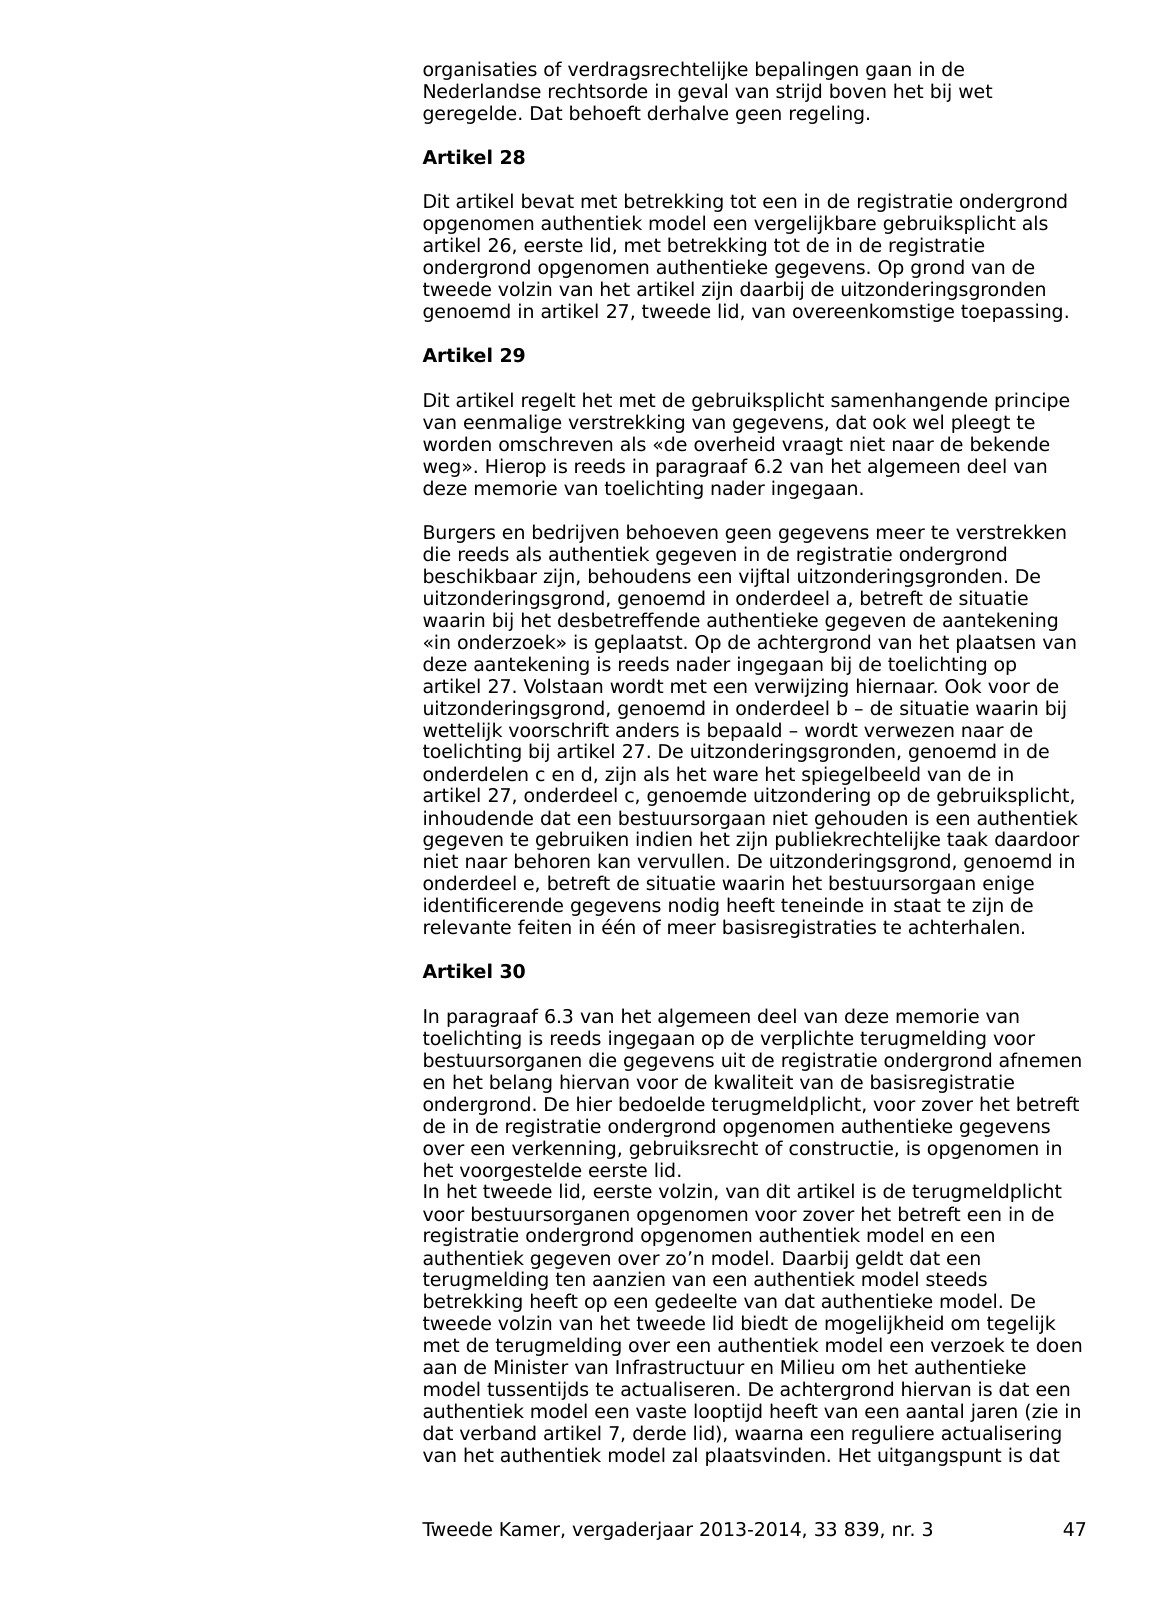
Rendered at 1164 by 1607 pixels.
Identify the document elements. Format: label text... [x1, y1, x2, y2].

text organisaties of verdragsrechtelijke bepalingen gaan in de Nederlandse rechtsorde in geval van strijd boven het bij wet geregelde. Dat behoeft derhalve geen regeling. [422, 59, 1087, 125]
text Dit artikel regelt het met de gebruiksplicht samenhangende principe van eenmalige verstrekking van gegevens, dat ook wel pleegt te worden omschreven als «de overheid vraagt niet naar de bekende weg». Hierop is reeds in paragraaf 6.2 van het algemeen deel van deze memorie van toelichting nader ingegaan. [422, 389, 1087, 499]
text Burgers en bedrijven behoeven geen gegevens meer te verstrekken die reeds als authentiek gegeven in de registratie ondergrond beschikbaar zijn, behoudens een vijftal uitzonderingsgronden. De uitzonderingsgrond, genoemd in onderdeel a, betreft de situatie waarin bij het desbetreffende authentieke gegeven de aantekening «in onderzoek» is geplaatst. Op de achtergrond van het plaatsen van deze aantekening is reeds nader ingegaan bij de toelichting op artikel 27. Volstaan wordt met een verwijzing hiernaar. Ook voor de uitzonderingsgrond, genoemd in onderdeel b – de situatie waarin bij wettelijk voorschrift anders is bepaald – wordt verwezen naar de toelichting bij artikel 27. De uitzonderingsgronden, genoemd in de onderdelen c en d, zijn als het ware het spiegelbeeld van de in artikel 27, onderdeel c, genoemde uitzondering op de gebruiksplicht, inhoudende dat een bestuursorgaan niet gehouden is een authentiek gegeven te gebruiken indien het zijn publiekrechtelijke taak daardoor niet naar behoren kan vervullen. De uitzonderingsgrond, genoemd in onderdeel e, betreft de situatie waarin het bestuursorgaan enige identificerende gegevens nodig heeft teneinde in staat te zijn de relevante feiten in één of meer basisregistraties te achterhalen. [422, 522, 1087, 939]
text Dit artikel bevat met betrekking tot een in de registratie ondergrond opgenomen authentiek model een vergelijkbare gebruiksplicht als artikel 26, eerste lid, met betrekking tot de in de registratie ondergrond opgenomen authentieke gegevens. Op grond van de tweede volzin van het artikel zijn daarbij de uitzonderingsgronden genoemd in artikel 27, tweede lid, van overeenkomstige toepassing. [422, 191, 1087, 323]
subtitle Artikel 28 [422, 147, 1087, 169]
subtitle Artikel 30 [422, 961, 1087, 983]
subtitle Artikel 29 [422, 345, 1087, 367]
text In paragraaf 6.3 van het algemeen deel van deze memorie van toelichting is reeds ingegaan op de verplichte terugmelding voor bestuursorganen die gegevens uit de registratie ondergrond afnemen en het belang hiervan voor de kwaliteit van de basisregistratie ondergrond. De hier bedoelde terugmeldplicht, voor zover het betreft de in de registratie ondergrond opgenomen authentieke gegevens over een verkenning, gebruiksrecht of constructie, is opgenomen in het voorgestelde eerste lid. [422, 1006, 1087, 1181]
text In het tweede lid, eerste volzin, van dit artikel is de terugmeldplicht voor bestuursorganen opgenomen voor zover het betreft een in de registratie ondergrond opgenomen authentiek model en een authentiek gegeven over zo’n model. Daarbij geldt dat een terugmelding ten aanzien van een authentiek model steeds betrekking heeft op een gedeelte van dat authentieke model. De tweede volzin van het tweede lid biedt de mogelijkheid om tegelijk met de terugmelding over een authentiek model een verzoek te doen aan de Minister van Infrastructuur en Milieu om het authentieke model tussentijds te actualiseren. De achtergrond hiervan is dat een authentiek model een vaste looptijd heeft van een aantal jaren (zie in dat verband artikel 7, derde lid), waarna een reguliere actualisering van het authentiek model zal plaatsvinden. Het uitgangspunt is dat [422, 1181, 1087, 1467]
